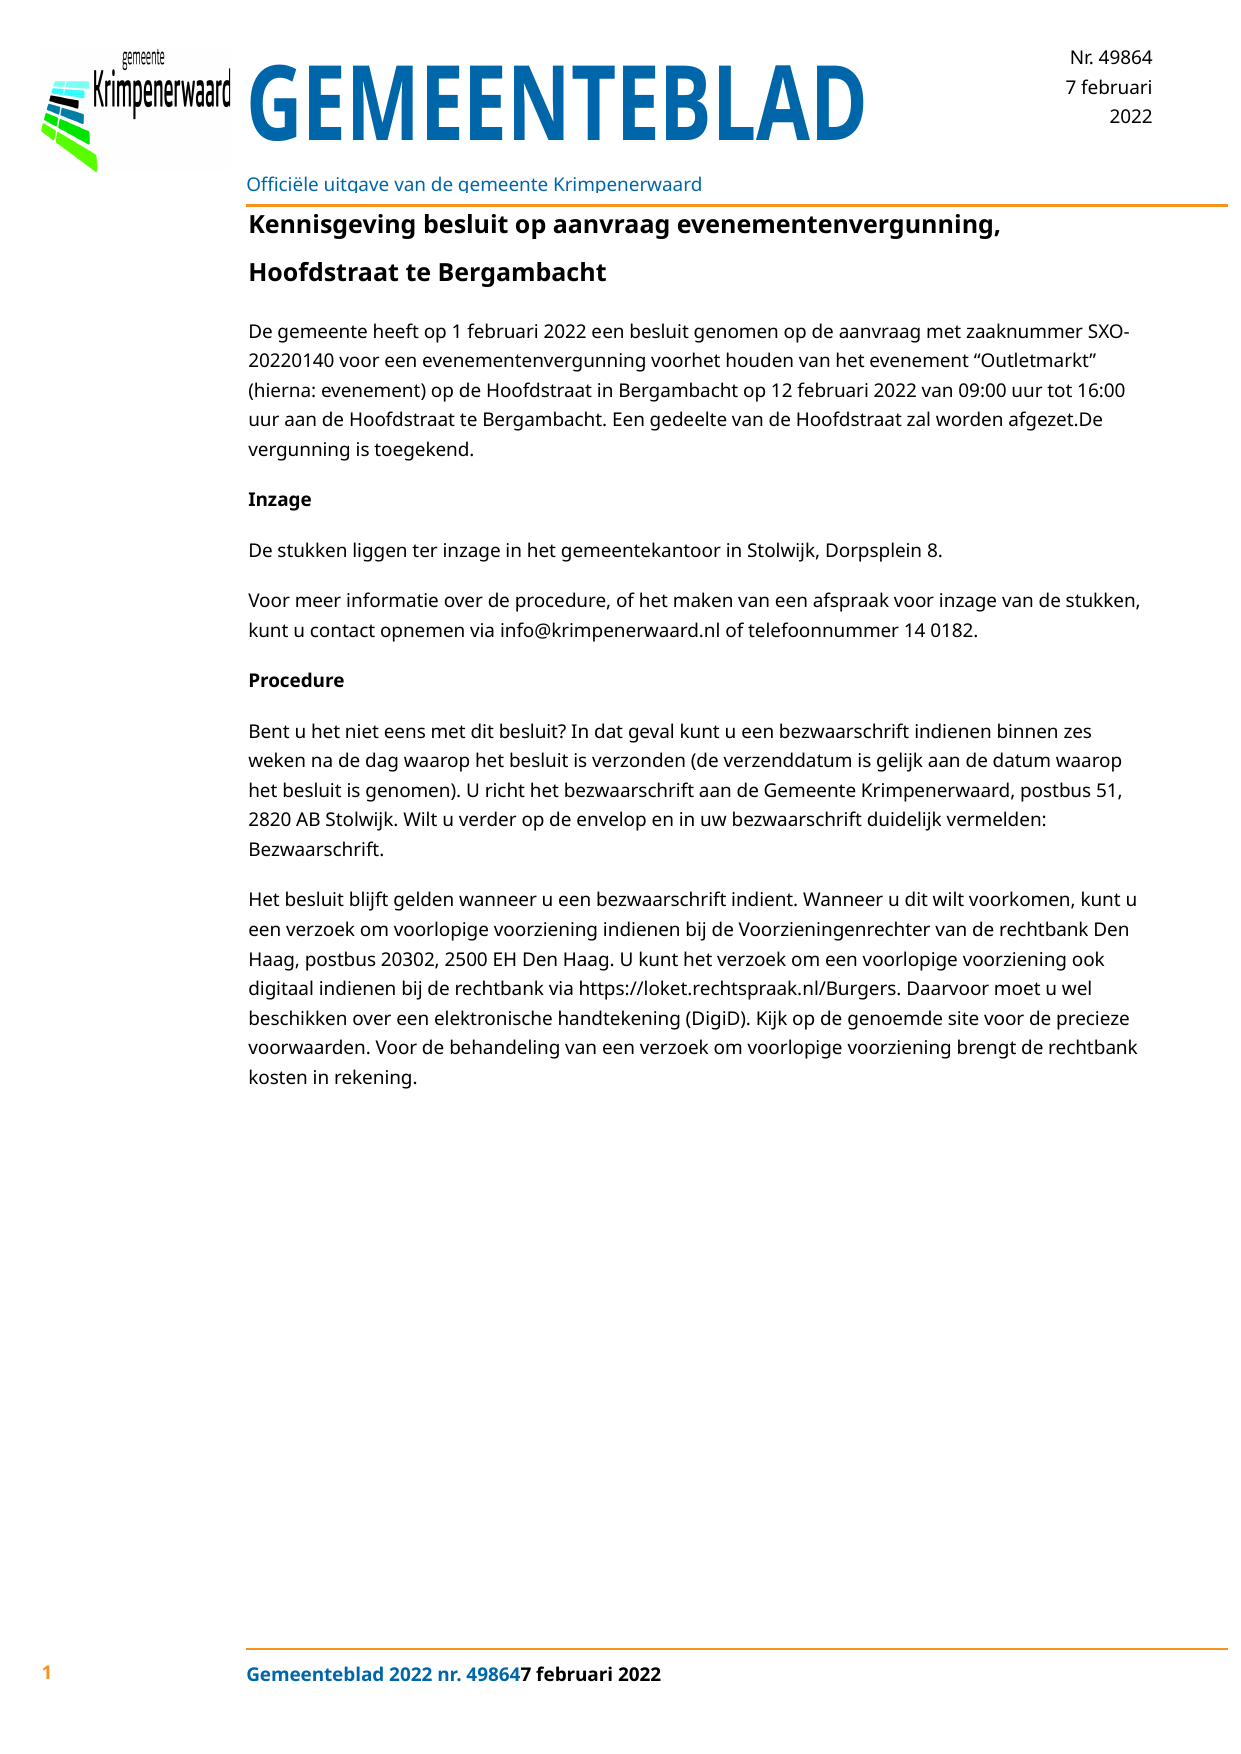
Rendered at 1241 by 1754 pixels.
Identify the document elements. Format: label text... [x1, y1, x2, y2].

text Inzage [248, 487, 1152, 512]
text Procedure [248, 667, 1152, 693]
text Bent u het niet eens met dit besluit? In dat geval kunt u een bezwaarschrift indienen binnen zes weken na de dag waarop het besluit is verzonden (de verzenddatum is gelijk aan de datum waarop het besluit is genomen). U richt het bezwaarschrift aan de Gemeente Krimpenerwaard, postbus 51, 2820 AB Stolwijk. Wilt u verder op de envelop en in uw bezwaarschrift duidelijk vermelden: Bezwaarschrift. [248, 718, 1152, 862]
text De stukken liggen ter inzage in het gemeentekantoor in Stolwijk, Dorpsplein 8. [248, 537, 1152, 563]
text De gemeente heeft op 1 februari 2022 een besluit genomen op de aanvraag met zaaknummer SXO-20220140 voor een evenementenvergunning voorhet houden van het evenement “Outletmarkt” (hierna: evenement) op de Hoofdstraat in Bergambacht op 12 februari 2022 van 09:00 uur tot 16:00 uur aan de Hoofdstraat te Bergambacht. Een gedeelte van de Hoofdstraat zal worden afgezet.De vergunning is toegekend. [248, 318, 1152, 462]
text Het besluit blijft gelden wanneer u een bezwaarschrift indient. Wanneer u dit wilt voorkomen, kunt u een verzoek om voorlopige voorziening indienen bij de Voorzieningenrechter van de rechtbank Den Haag, postbus 20302, 2500 EH Den Haag. U kunt het verzoek om een voorlopige voorziening ook digitaal indienen bij de rechtbank via https://loket.rechtspraak.nl/Burgers. Daarvoor moet u wel beschikken over een elektronische handtekening (DigiD). Kijk op de genoemde site voor de precieze voorwaarden. Voor de behandeling van een verzoek om voorlopige voorziening brengt de rechtbank kosten in rekening. [248, 887, 1152, 1090]
text Voor meer informatie over de procedure, of het maken van een afspraak voor inzage van de stukken, kunt u contact opnemen via info@krimpenerwaard.nl of telefoonnummer 14 0182. [248, 587, 1152, 643]
text Kennisgeving besluit op aanvraag evenementenvergunning, Hoofdstraat te Bergambacht [248, 207, 1152, 288]
picture [41, 47, 231, 172]
